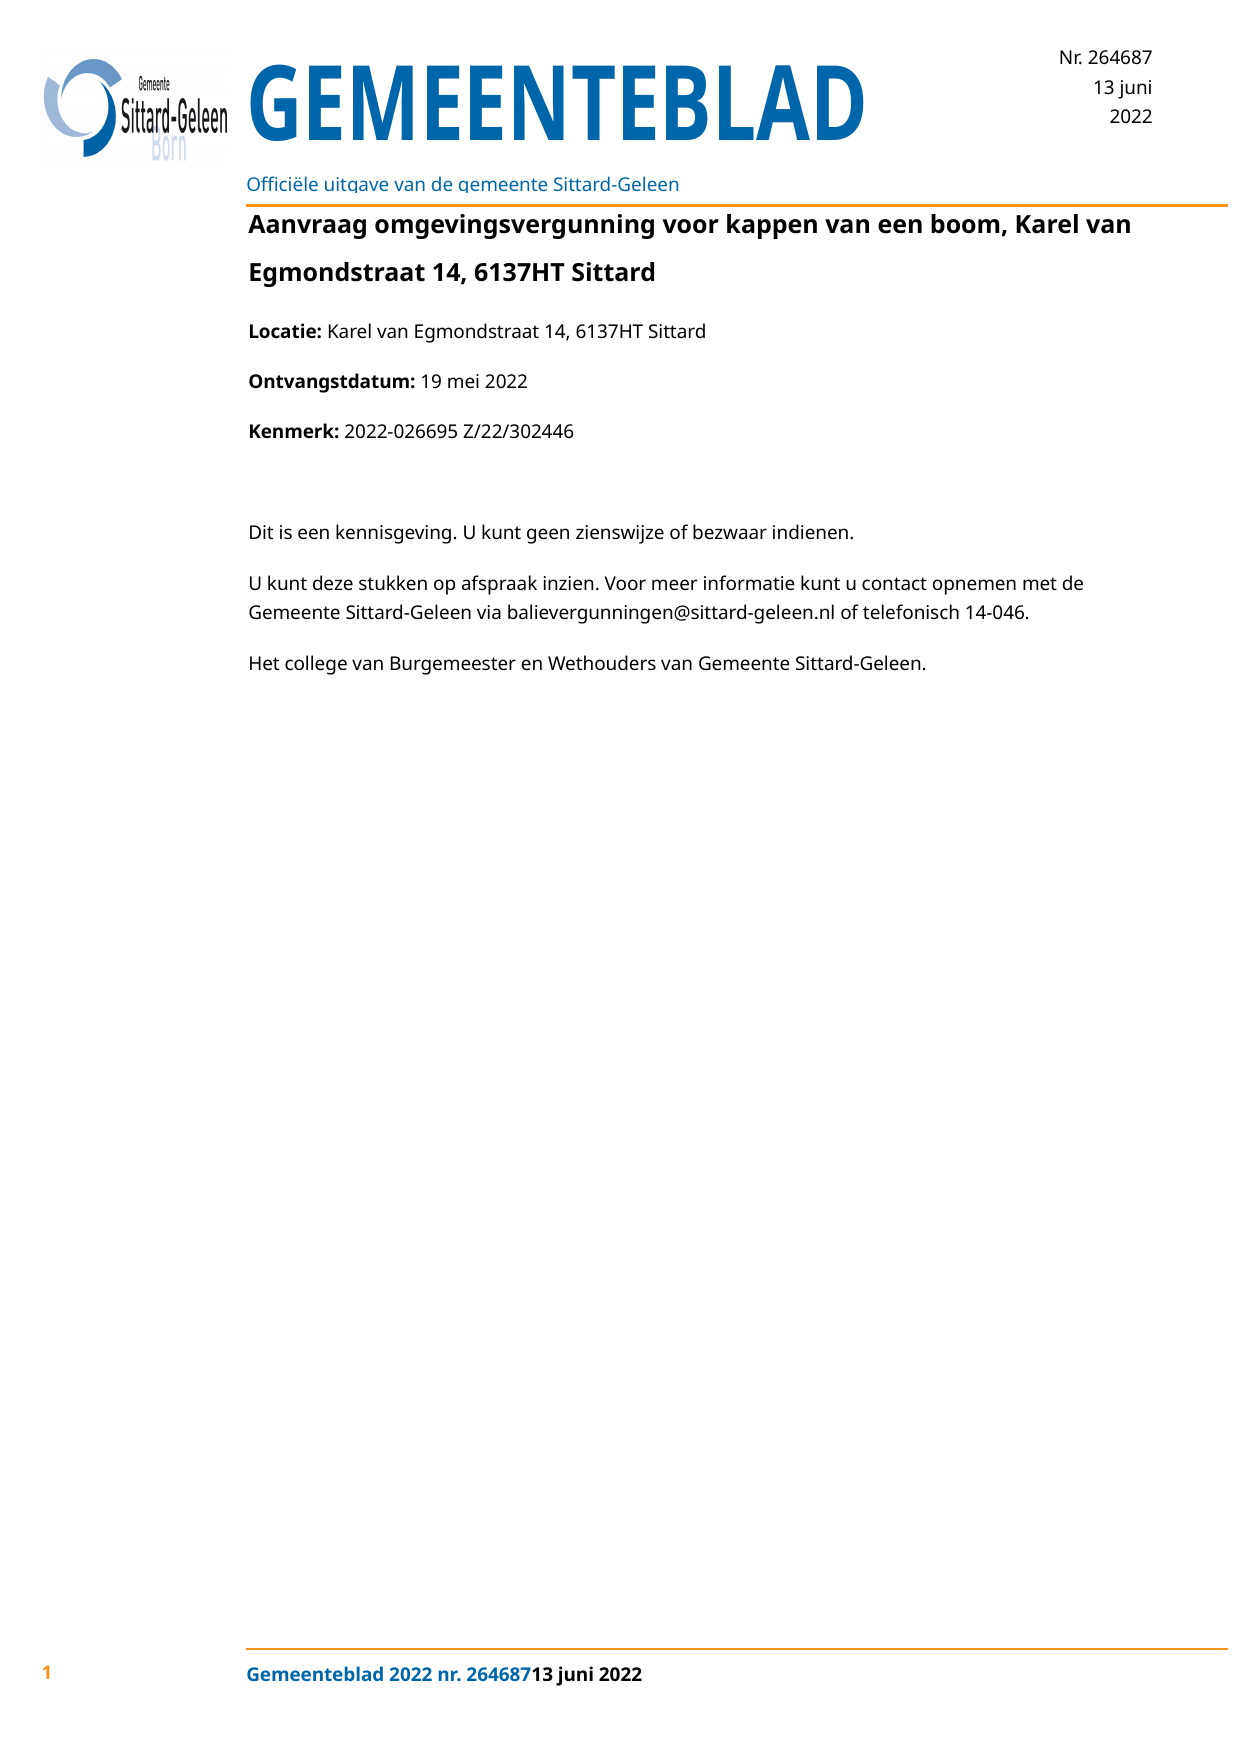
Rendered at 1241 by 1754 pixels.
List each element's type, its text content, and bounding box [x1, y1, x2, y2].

text Locatie: Karel van Egmondstraat 14, 6137HT Sittard [248, 318, 1152, 344]
text Dit is een kennisgeving. U kunt geen zienswijze of bezwaar indienen. [248, 519, 1152, 545]
text U kunt deze stukken op afspraak inzien. Voor meer informatie kunt u contact opnemen met de Gemeente Sittard-Geleen via balievergunningen@sittard-geleen.nl of telefonisch 14-046. [248, 570, 1152, 625]
text Het college van Burgemeester en Wethouders van Gemeente Sittard-Geleen. [248, 650, 1152, 676]
text Ontvangstdatum: 19 mei 2022 [248, 368, 1152, 394]
text Aanvraag omgevingsvergunning voor kappen van een boom, Karel van Egmondstraat 14, 6137HT Sittard [248, 207, 1152, 288]
picture [41, 47, 231, 172]
text Kenmerk: 2022-026695 Z/22/302446 [248, 419, 1152, 444]
